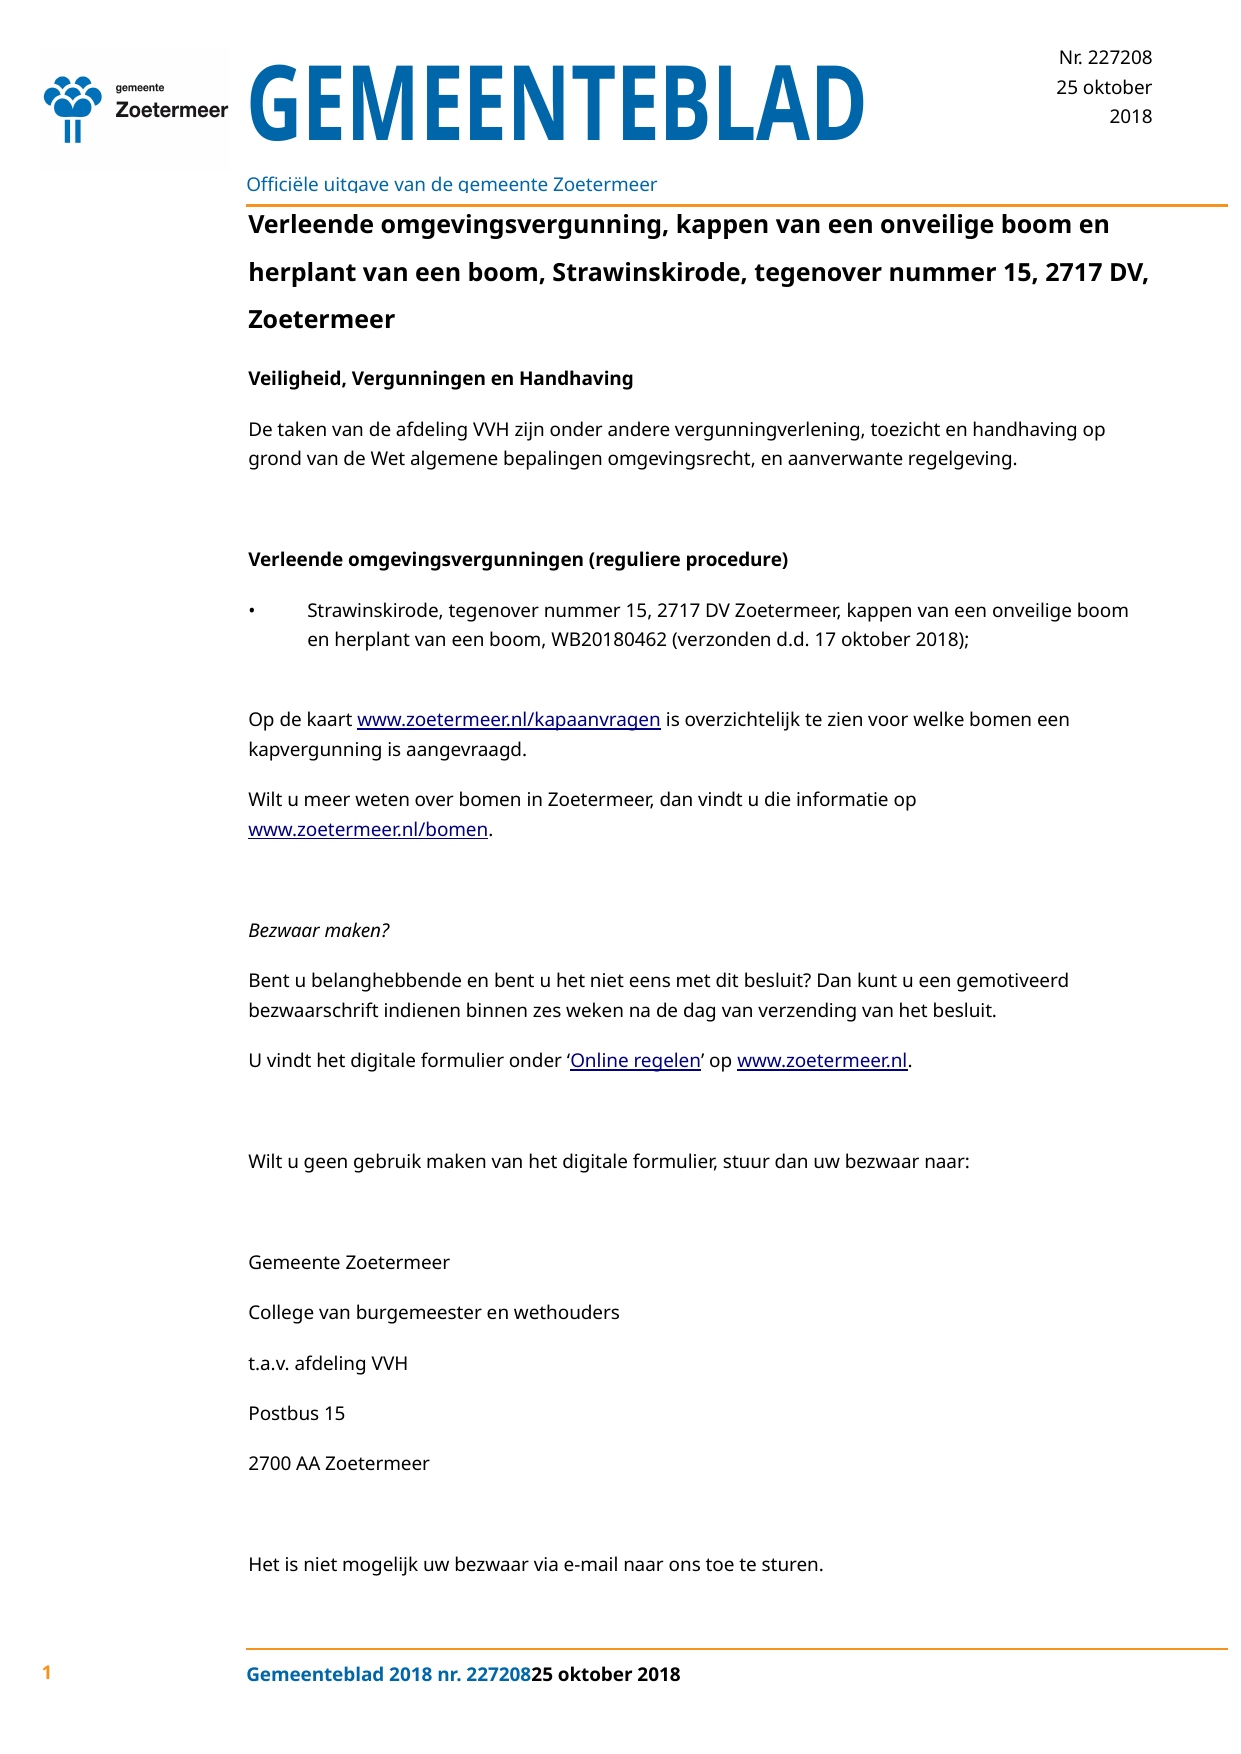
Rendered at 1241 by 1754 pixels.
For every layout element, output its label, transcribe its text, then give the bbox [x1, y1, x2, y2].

text 2700 AA Zoetermeer [248, 1451, 1152, 1476]
text Verleende omgevingsvergunning, kappen van een onveilige boom en herplant van een boom, Strawinskirode, tegenover nummer 15, 2717 DV, Zoetermeer [248, 207, 1152, 336]
text College van burgemeester en wethouders [248, 1299, 1152, 1325]
text Het is niet mogelijk uw bezwaar via e-mail naar ons toe te sturen. [248, 1551, 1152, 1577]
text Postbus 15 [248, 1400, 1152, 1426]
text De taken van de afdeling VVH zijn onder andere vergunningverlening, toezicht en handhaving op grond van de Wet algemene bepalingen omgevingsrecht, en aanverwante regelgeving. [248, 416, 1152, 471]
list Strawinskirode, tegenover nummer 15, 2717 DV Zoetermeer, kappen van een onveilige boom en herplant van een boom, WB20180462 (verzonden d.d. 17 oktober 2018); [248, 597, 1152, 652]
text t.a.v. afdeling VVH [248, 1350, 1152, 1375]
text U vindt het digitale formulier onder ‘Online regelen’ op www.zoetermeer.nl. [248, 1047, 1152, 1073]
text Wilt u meer weten over bomen in Zoetermeer, dan vindt u die informatie op www.zoetermeer.nl/bomen. [248, 786, 1152, 842]
text Wilt u geen gebruik maken van het digitale formulier, stuur dan uw bezwaar naar: [248, 1148, 1152, 1174]
text Gemeente Zoetermeer [248, 1249, 1152, 1274]
text Bezwaar maken? [248, 917, 1152, 942]
text Verleende omgevingsvergunningen (reguliere procedure) [248, 546, 1152, 572]
text Bent u belanghebbende en bent u het niet eens met dit besluit? Dan kunt u een gemotiveerd bezwaarschrift indienen binnen zes weken na de dag van verzending van het besluit. [248, 967, 1152, 1022]
picture [41, 47, 231, 172]
text Veiligheid, Vergunningen en Handhaving [248, 366, 1152, 391]
text Op de kaart www.zoetermeer.nl/kapaanvragen is overzichtelijk te zien voor welke bomen een kapvergunning is aangevraagd. [248, 706, 1152, 762]
